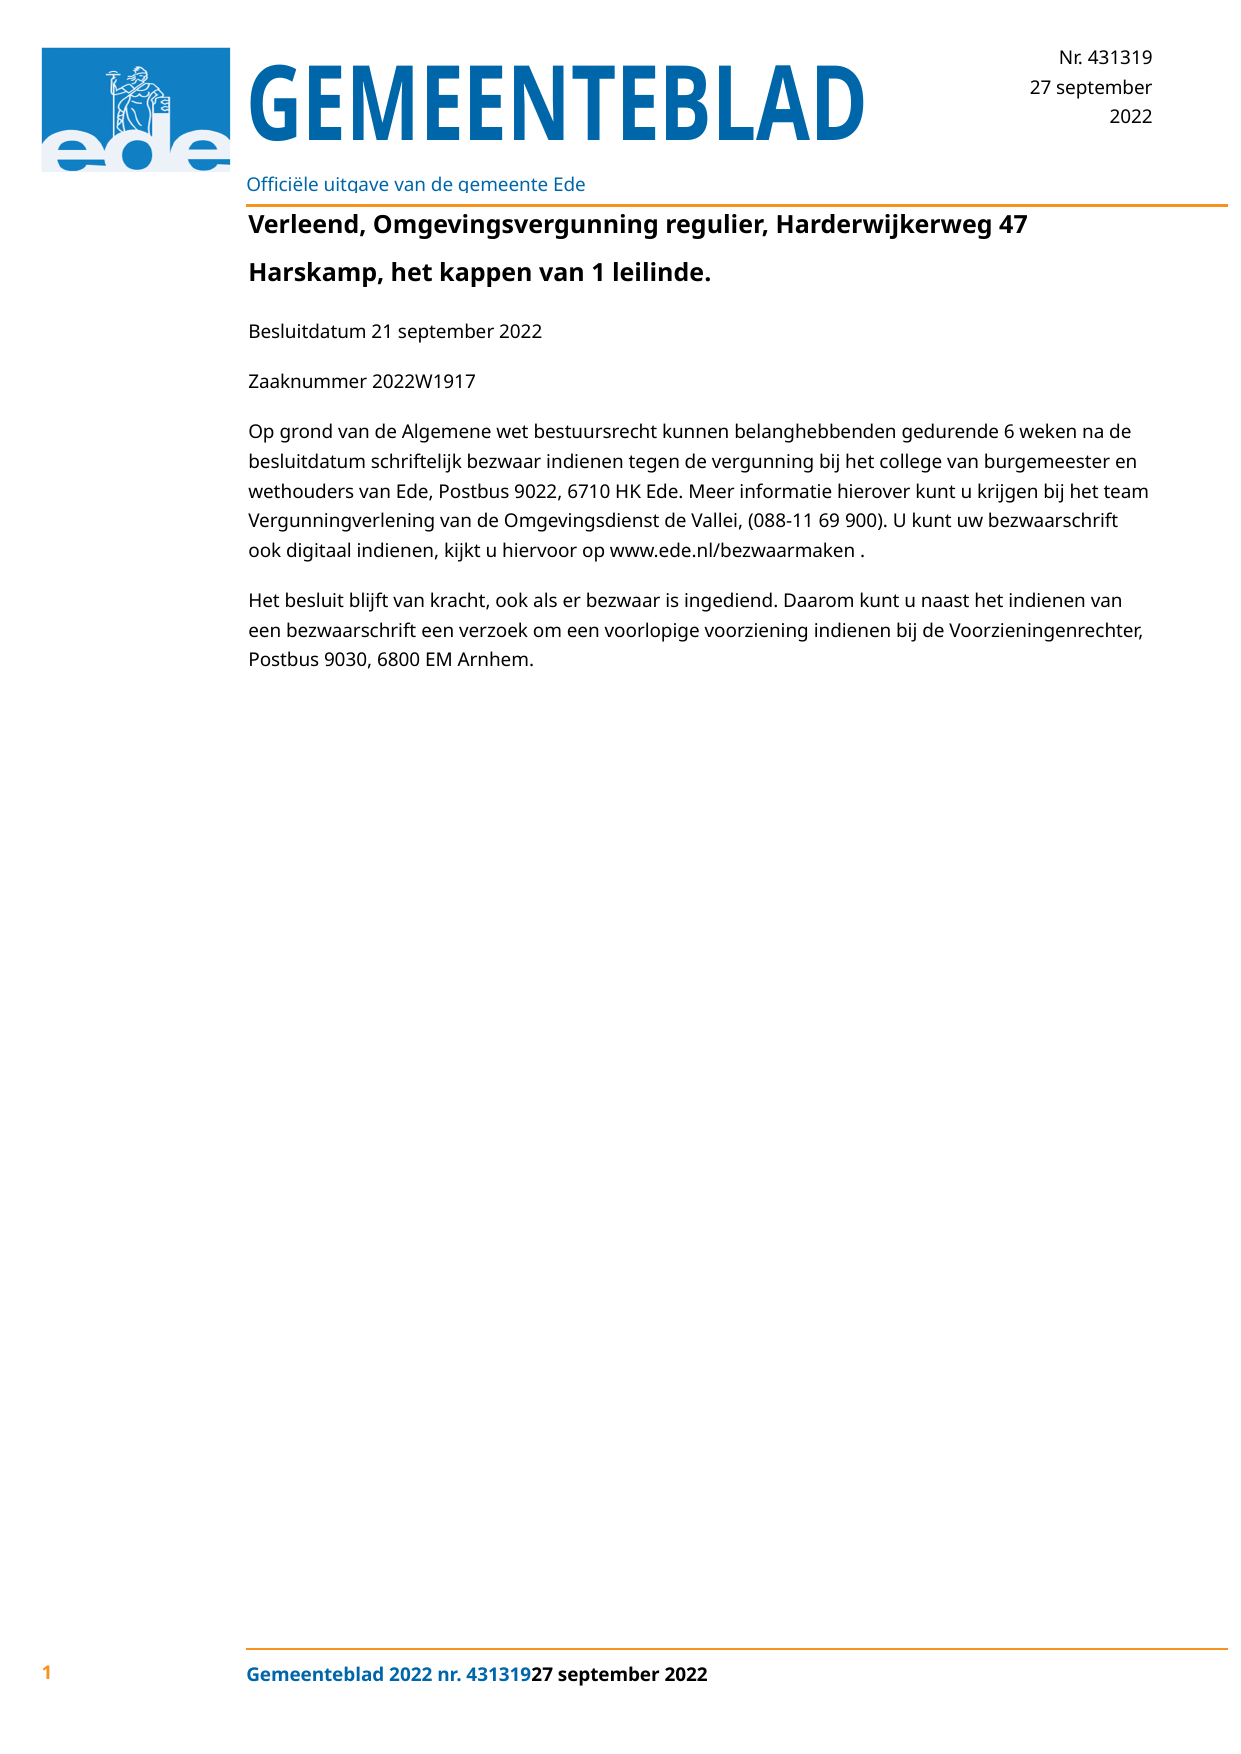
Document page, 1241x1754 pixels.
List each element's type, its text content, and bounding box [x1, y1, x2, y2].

text Verleend, Omgevingsvergunning regulier, Harderwijkerweg 47 Harskamp, het kappen van 1 leilinde. [248, 207, 1152, 288]
picture [41, 47, 231, 172]
text Zaaknummer 2022W1917 [248, 368, 1152, 394]
text Het besluit blijft van kracht, ook als er bezwaar is ingediend. Daarom kunt u naast het indienen van een bezwaarschrift een verzoek om een voorlopige voorziening indienen bij de Voorzieningenrechter, Postbus 9030, 6800 EM Arnhem. [248, 587, 1152, 672]
text Besluitdatum 21 september 2022 [248, 318, 1152, 344]
text Op grond van de Algemene wet bestuursrecht kunnen belanghebbenden gedurende 6 weken na de besluitdatum schriftelijk bezwaar indienen tegen de vergunning bij het college van burgemeester en wethouders van Ede, Postbus 9022, 6710 HK Ede. Meer informatie hierover kunt u krijgen bij het team Vergunningverlening van de Omgevingsdienst de Vallei, (088-11 69 900). U kunt uw bezwaarschrift ook digitaal indienen, kijkt u hiervoor op www.ede.nl/bezwaarmaken . [248, 419, 1152, 563]
